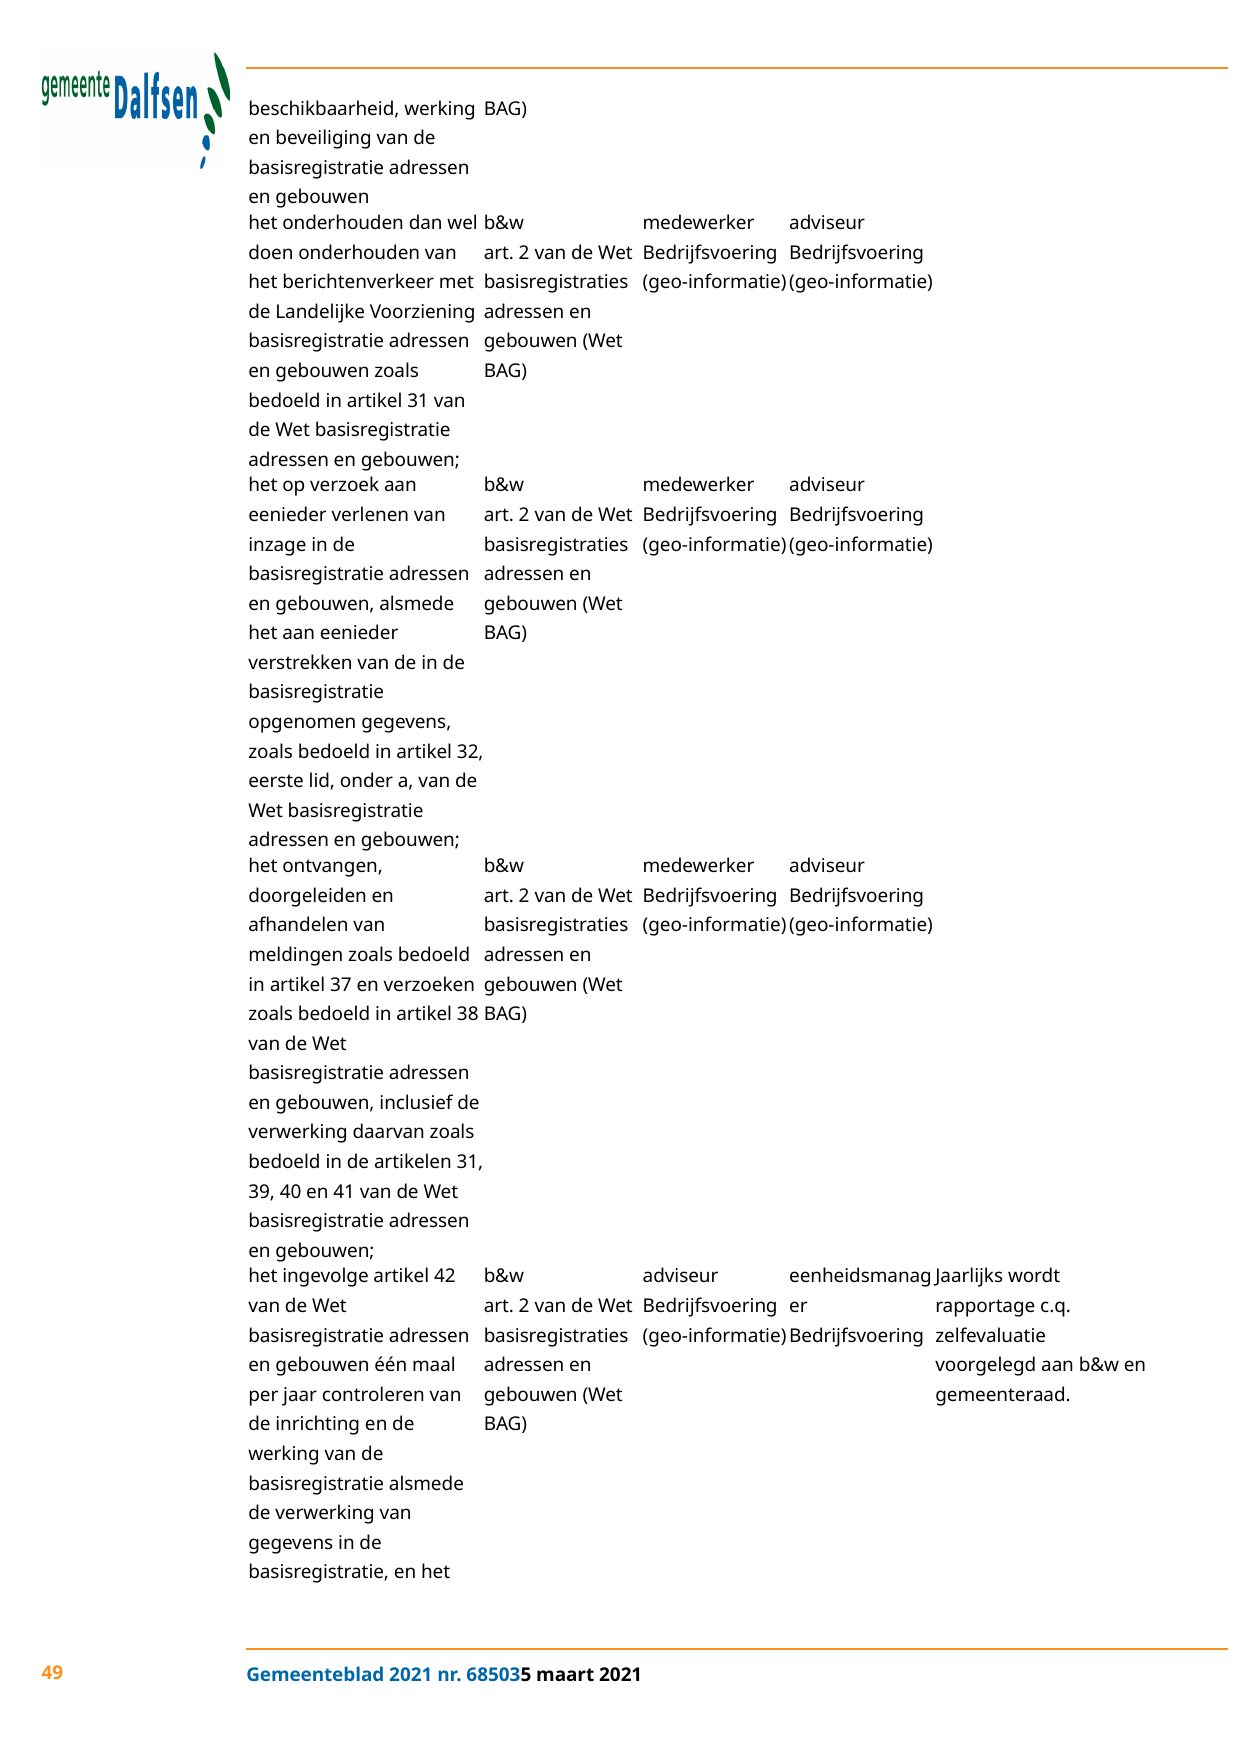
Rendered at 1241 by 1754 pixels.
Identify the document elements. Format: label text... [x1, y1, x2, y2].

table_cell het ontvangen, doorgeleiden en afhandelen van meldingen zoals bedoeld in artikel 37 en verzoeken zoals bedoeld in artikel 38 van de Wet basisregistratie adressen en gebouwen, inclusief de verwerking daarvan zoals bedoeld in de artikelen 31, 39, 40 en 41 van de Wet basisregistratie adressen en gebouwen; [248, 853, 483, 1263]
table_cell [935, 853, 1152, 1263]
table_cell medewerker Bedrijfsvoering (geo-informatie) [643, 209, 789, 472]
table_cell [789, 95, 935, 209]
table_cell eenheidsmanager Bedrijfsvoering [789, 1263, 935, 1584]
table_cell b&w art. 2 van de Wet basisregistraties adressen en gebouwen (Wet BAG) [484, 1263, 642, 1584]
table_cell medewerker Bedrijfsvoering (geo-informatie) [643, 853, 789, 1263]
table_cell medewerker Bedrijfsvoering (geo-informatie) [643, 472, 789, 852]
table_cell beschikbaarheid, werking en beveiliging van de basisregistratie adressen en gebouwen [248, 95, 483, 209]
picture [41, 47, 231, 172]
table_cell [935, 472, 1152, 852]
table_cell b&w art. 2 van de Wet basisregistraties adressen en gebouwen (Wet BAG) [484, 472, 642, 852]
table_cell b&w art. 2 van de Wet basisregistraties adressen en gebouwen (Wet BAG) [484, 209, 642, 472]
table_cell adviseur Bedrijfsvoering (geo-informatie) [789, 472, 935, 852]
table_cell het ingevolge artikel 42 van de Wet basisregistratie adressen en gebouwen één maal per jaar controleren van de inrichting en de werking van de basisregistratie alsmede de verwerking van gegevens in de basisregistratie, en het [248, 1263, 483, 1584]
table_cell adviseur Bedrijfsvoering (geo-informatie) [789, 853, 935, 1263]
table_cell BAG) [484, 95, 642, 209]
table_cell adviseur Bedrijfsvoering (geo-informatie) [789, 209, 935, 472]
table_cell Jaarlijks wordt rapportage c.q. zelfevaluatie voorgelegd aan b&w en gemeenteraad. [935, 1263, 1152, 1584]
table_cell het op verzoek aan eenieder verlenen van inzage in de basisregistratie adressen en gebouwen, alsmede het aan eenieder verstrekken van de in de basisregistratie opgenomen gegevens, zoals bedoeld in artikel 32, eerste lid, onder a, van de Wet basisregistratie adressen en gebouwen; [248, 472, 483, 852]
table_cell [643, 95, 789, 209]
table_cell b&w art. 2 van de Wet basisregistraties adressen en gebouwen (Wet BAG) [484, 853, 642, 1263]
table_cell [935, 209, 1152, 472]
table_cell [935, 95, 1152, 209]
table_cell het onderhouden dan wel doen onderhouden van het berichtenverkeer met de Landelijke Voorziening basisregistratie adressen en gebouwen zoals bedoeld in artikel 31 van de Wet basisregistratie adressen en gebouwen; [248, 209, 483, 472]
table_cell adviseur Bedrijfsvoering (geo-informatie) [643, 1263, 789, 1584]
